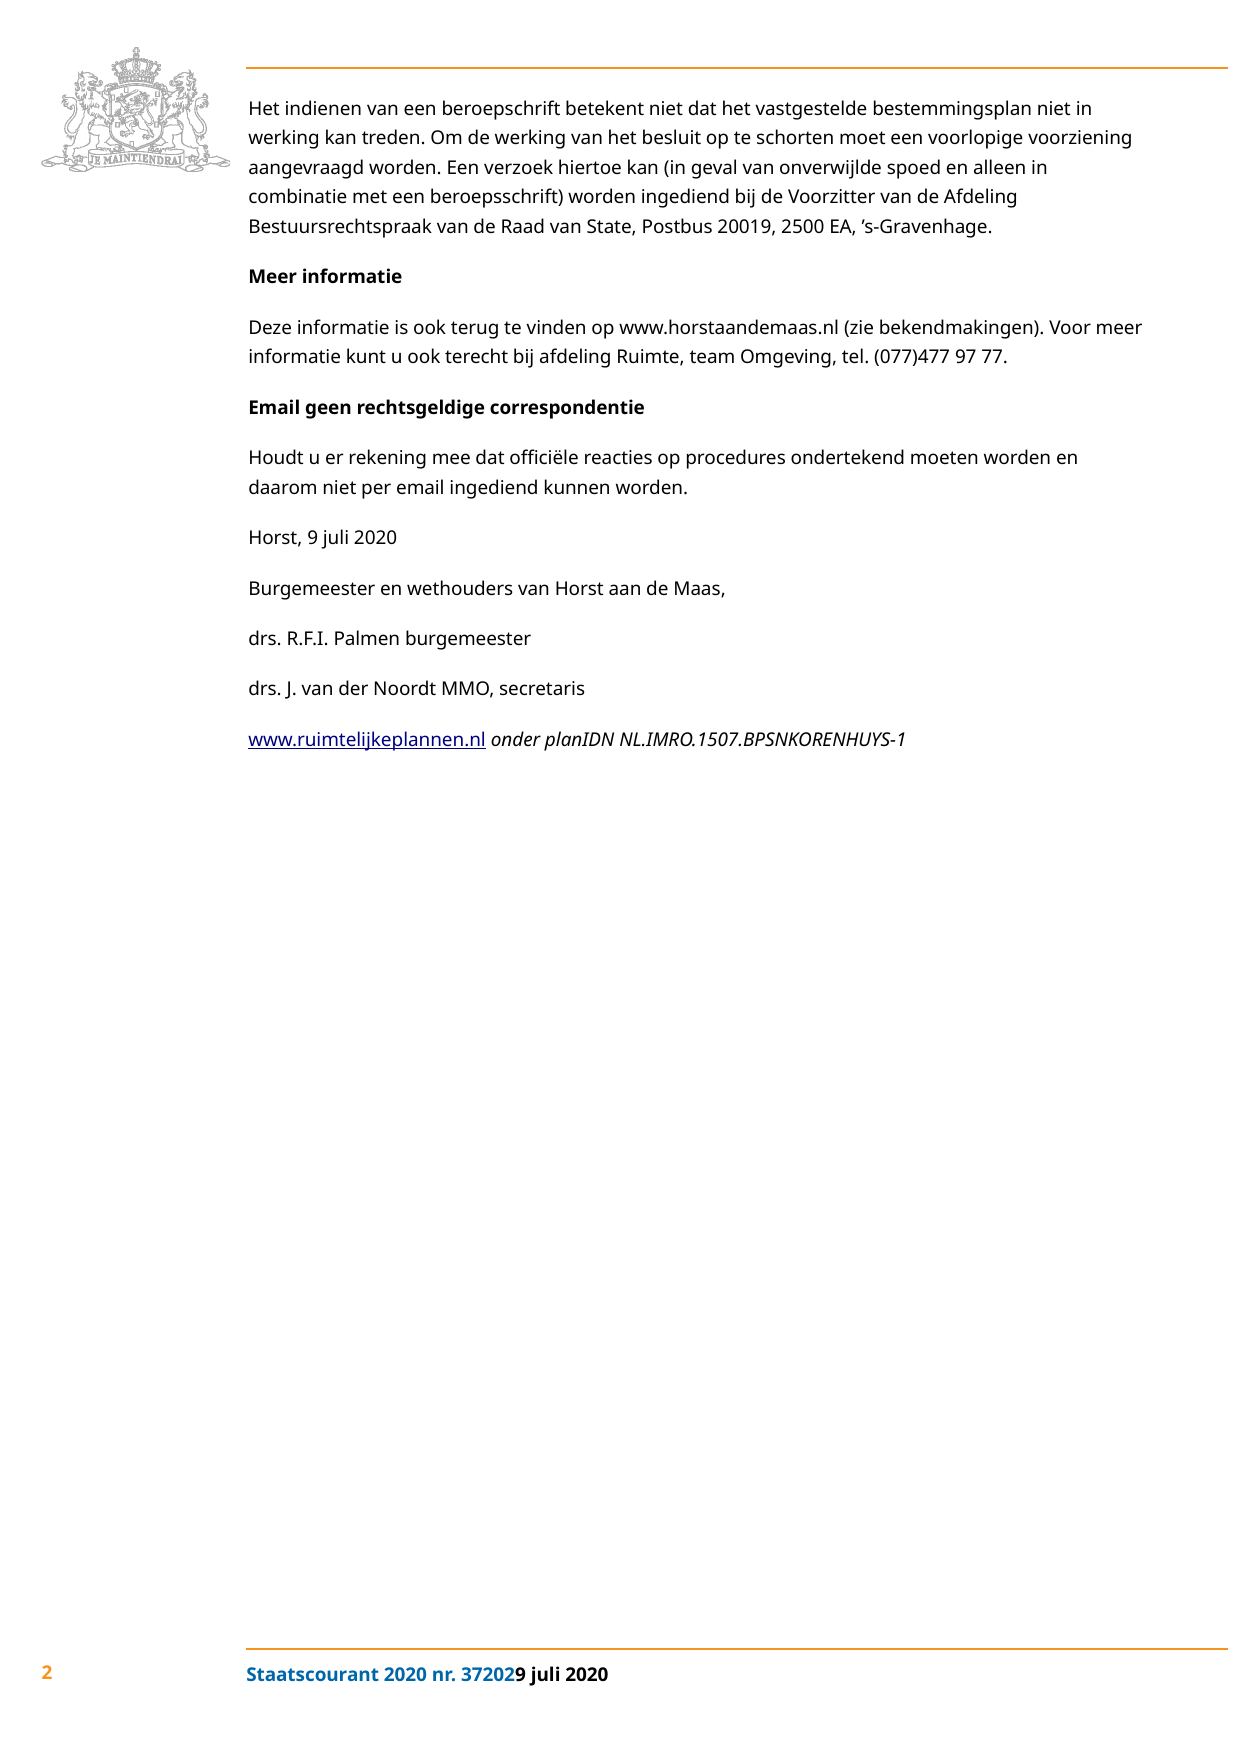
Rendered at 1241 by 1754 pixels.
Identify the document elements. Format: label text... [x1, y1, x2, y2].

text Houdt u er rekening mee dat officiële reacties op procedures ondertekend moeten worden en daarom niet per email ingediend kunnen worden. [248, 444, 1152, 500]
text Deze informatie is ook terug te vinden op www.horstaandemaas.nl (zie bekendmakingen). Voor meer informatie kunt u ook terecht bij afdeling Ruimte, team Omgeving, tel. (077)477 97 77. [248, 314, 1152, 369]
text www.ruimtelijkeplannen.nl onder planIDN NL.IMRO.1507.BPSNKORENHUYS-1 [248, 726, 1152, 752]
text Het indienen van een beroepschrift betekent niet dat het vastgestelde bestemmingsplan niet in werking kan treden. Om de werking van het besluit op te schorten moet een voorlopige voorziening aangevraagd worden. Een verzoek hiertoe kan (in geval van onverwijlde spoed en alleen in combinatie met een beroepsschrift) worden ingediend bij de Voorzitter van de Afdeling Bestuursrechtspraak van de Raad van State, Postbus 20019, 2500 EA, ’s-Gravenhage. [248, 95, 1152, 239]
text Horst, 9 juli 2020 [248, 524, 1152, 550]
text Meer informatie [248, 263, 1152, 289]
text Email geen rechtsgeldige correspondentie [248, 394, 1152, 420]
picture [41, 47, 231, 172]
text drs. R.F.I. Palmen burgemeester [248, 625, 1152, 651]
text Burgemeester en wethouders van Horst aan de Maas, [248, 575, 1152, 601]
text drs. J. van der Noordt MMO, secretaris [248, 676, 1152, 701]
